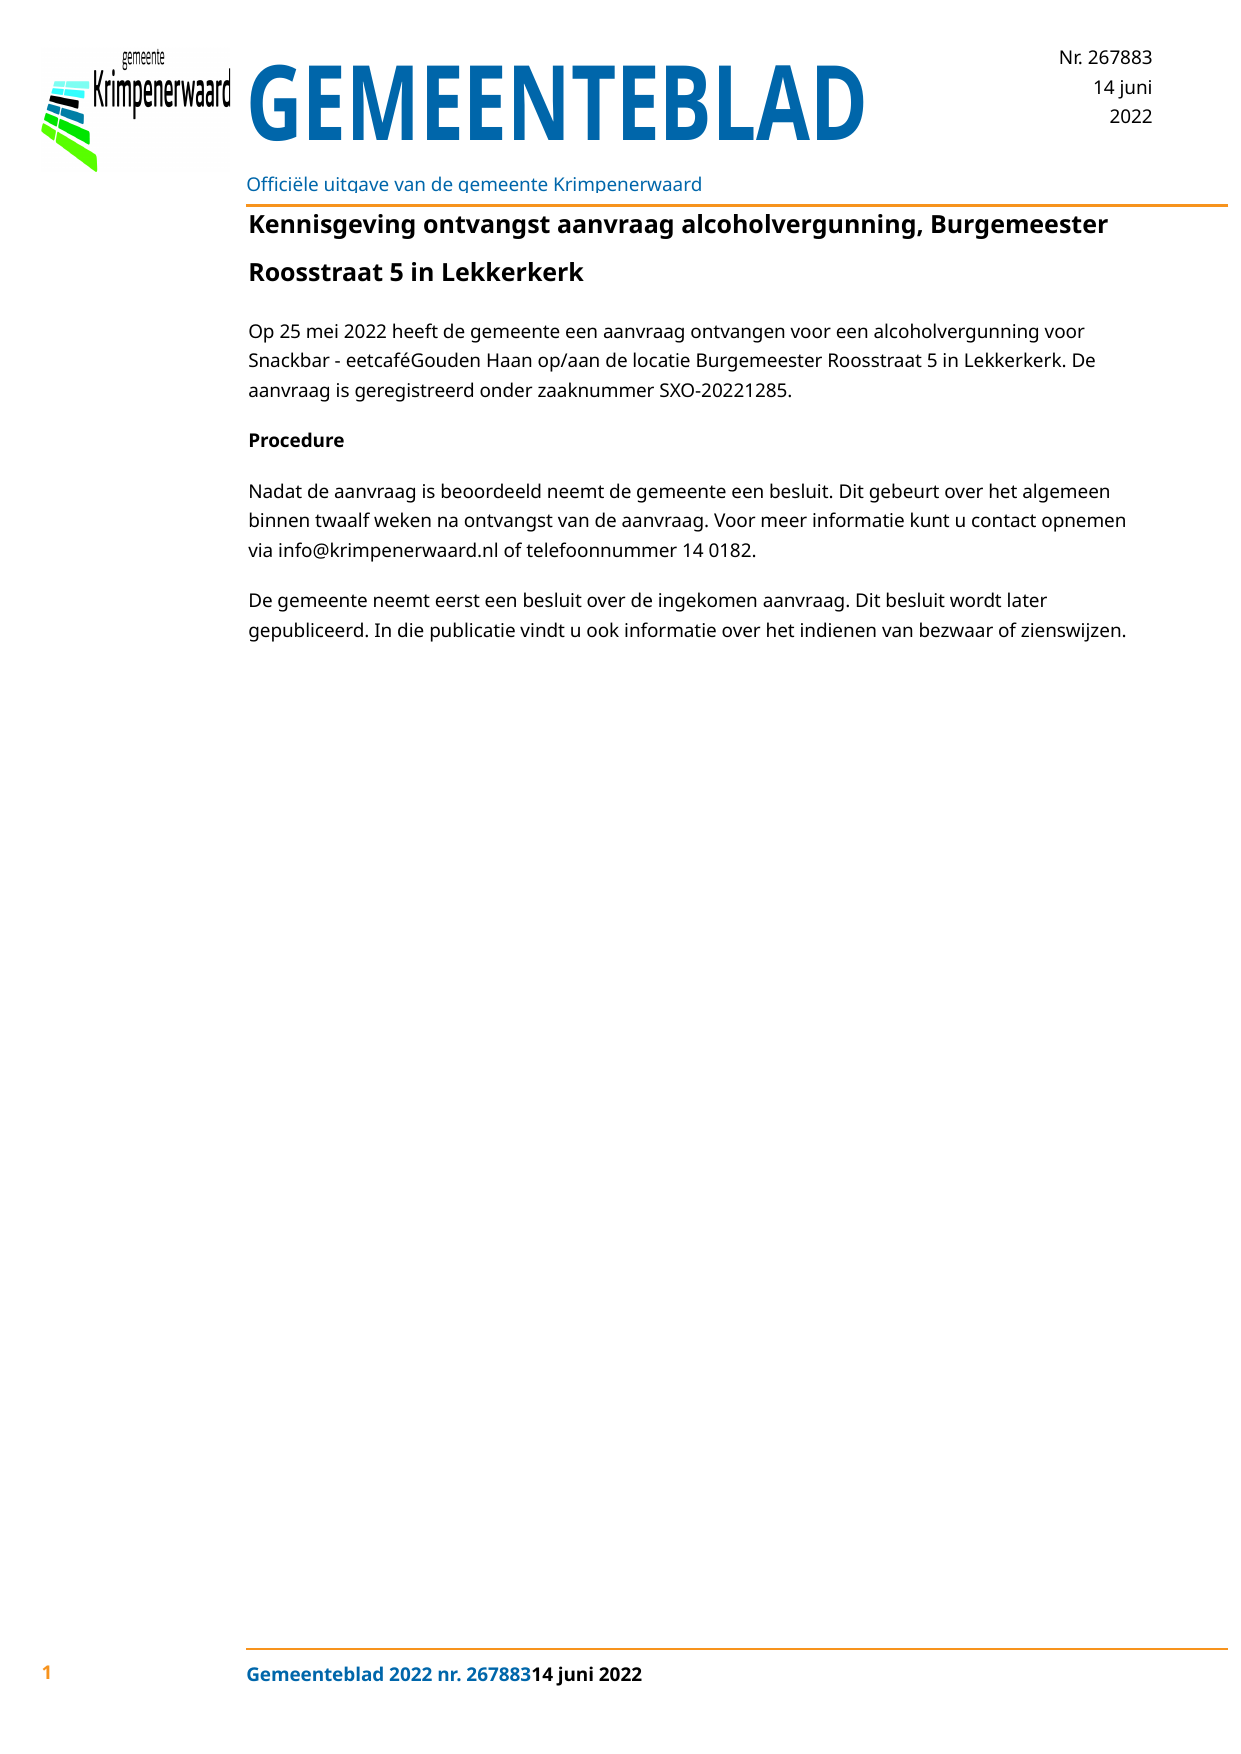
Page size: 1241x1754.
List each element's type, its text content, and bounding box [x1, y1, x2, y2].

text Kennisgeving ontvangst aanvraag alcoholvergunning, Burgemeester Roosstraat 5 in Lekkerkerk [248, 207, 1152, 288]
text De gemeente neemt eerst een besluit over de ingekomen aanvraag. Dit besluit wordt later gepubliceerd. In die publicatie vindt u ook informatie over het indienen van bezwaar of zienswijzen. [248, 587, 1152, 643]
text Procedure [248, 427, 1152, 453]
picture [41, 47, 231, 172]
text Op 25 mei 2022 heeft de gemeente een aanvraag ontvangen voor een alcoholvergunning voor Snackbar - eetcaféGouden Haan op/aan de locatie Burgemeester Roosstraat 5 in Lekkerkerk. De aanvraag is geregistreerd onder zaaknummer SXO-20221285. [248, 318, 1152, 403]
text Nadat de aanvraag is beoordeeld neemt de gemeente een besluit. Dit gebeurt over het algemeen binnen twaalf weken na ontvangst van de aanvraag. Voor meer informatie kunt u contact opnemen via info@krimpenerwaard.nl of telefoonnummer 14 0182. [248, 478, 1152, 563]
